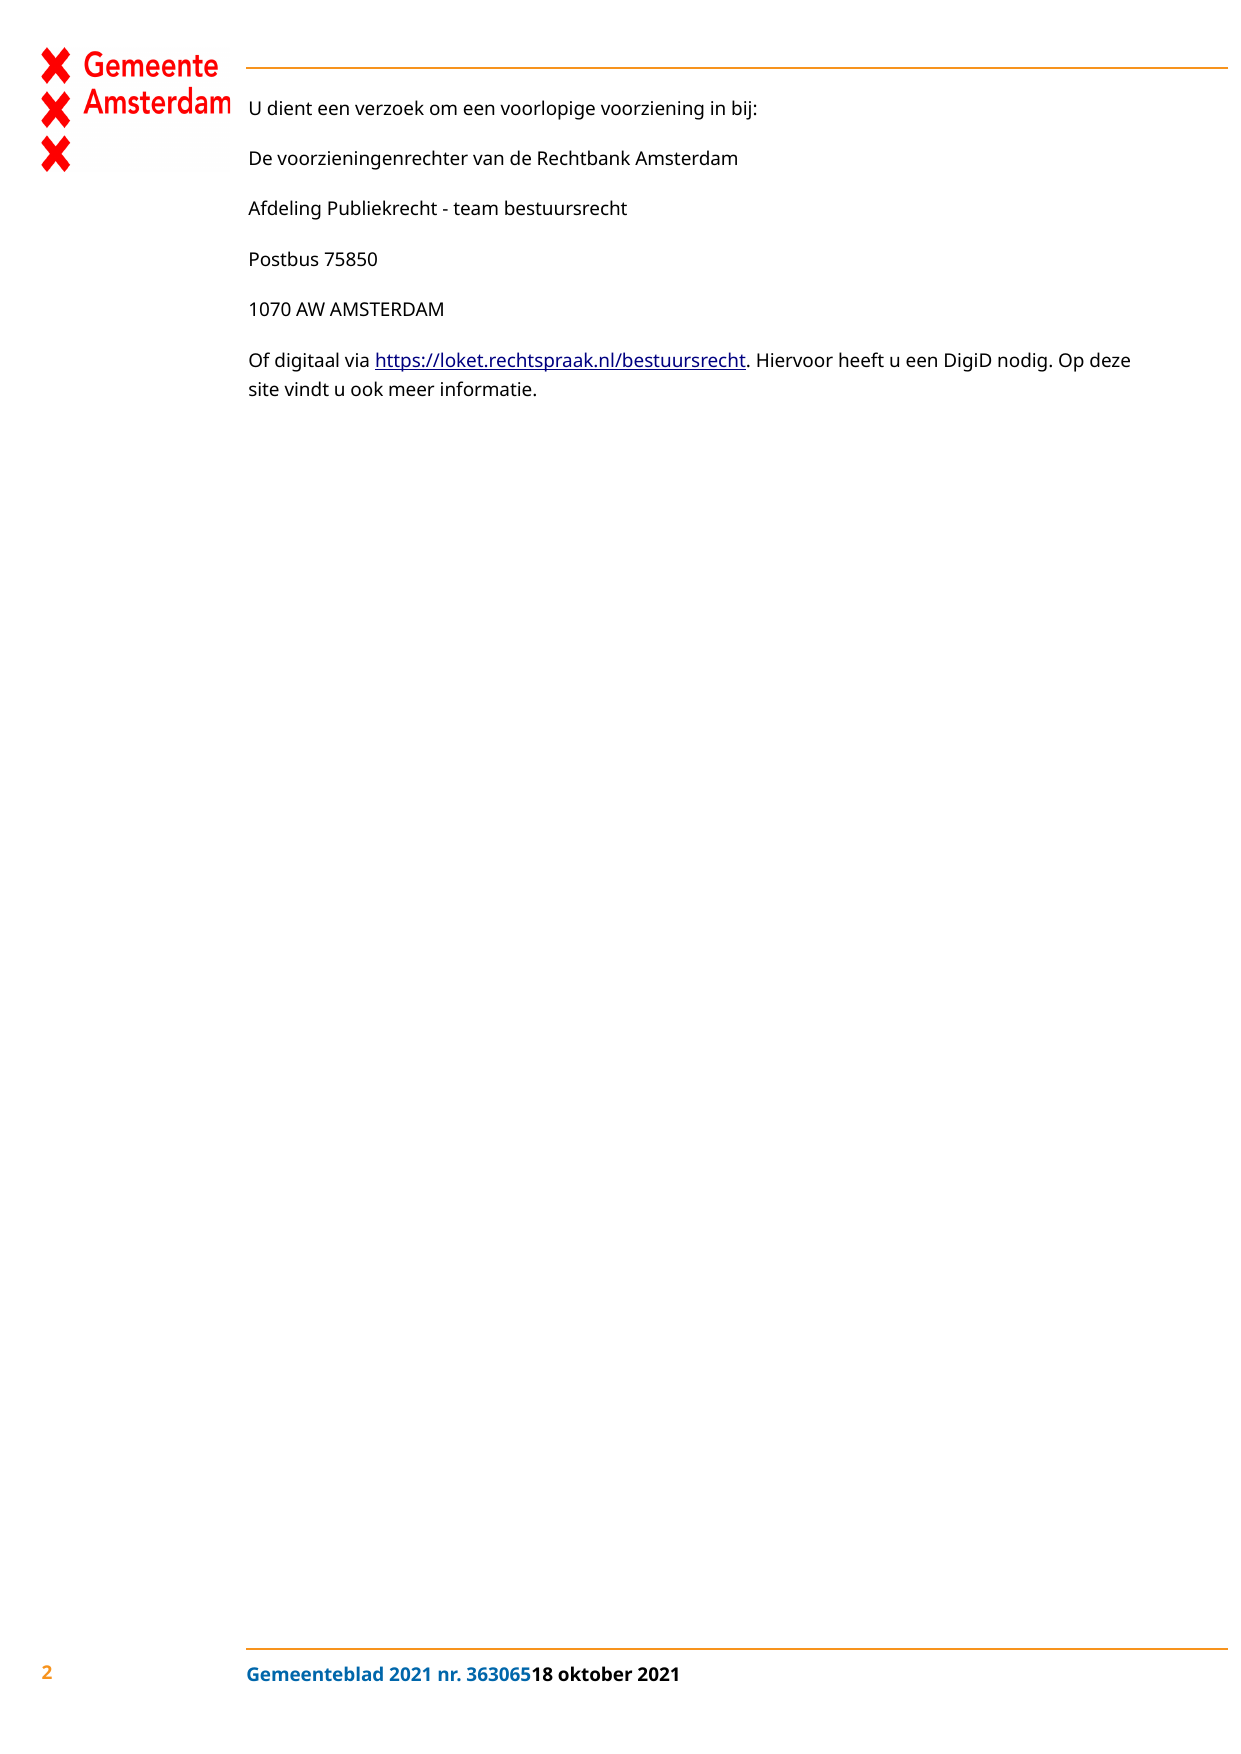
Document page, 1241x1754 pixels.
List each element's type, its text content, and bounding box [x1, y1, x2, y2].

text Postbus 75850 [248, 246, 1152, 272]
text U dient een verzoek om een voorlopige voorziening in bij: [248, 95, 1152, 121]
picture [41, 47, 231, 172]
text Afdeling Publiekrecht - team bestuursrecht [248, 196, 1152, 221]
text 1070 AW AMSTERDAM [248, 296, 1152, 322]
text Of digitaal via https://loket.rechtspraak.nl/bestuursrecht. Hiervoor heeft u een DigiD nodig. Op deze site vindt u ook meer informatie. [248, 347, 1152, 402]
text De voorzieningenrechter van de Rechtbank Amsterdam [248, 145, 1152, 171]
